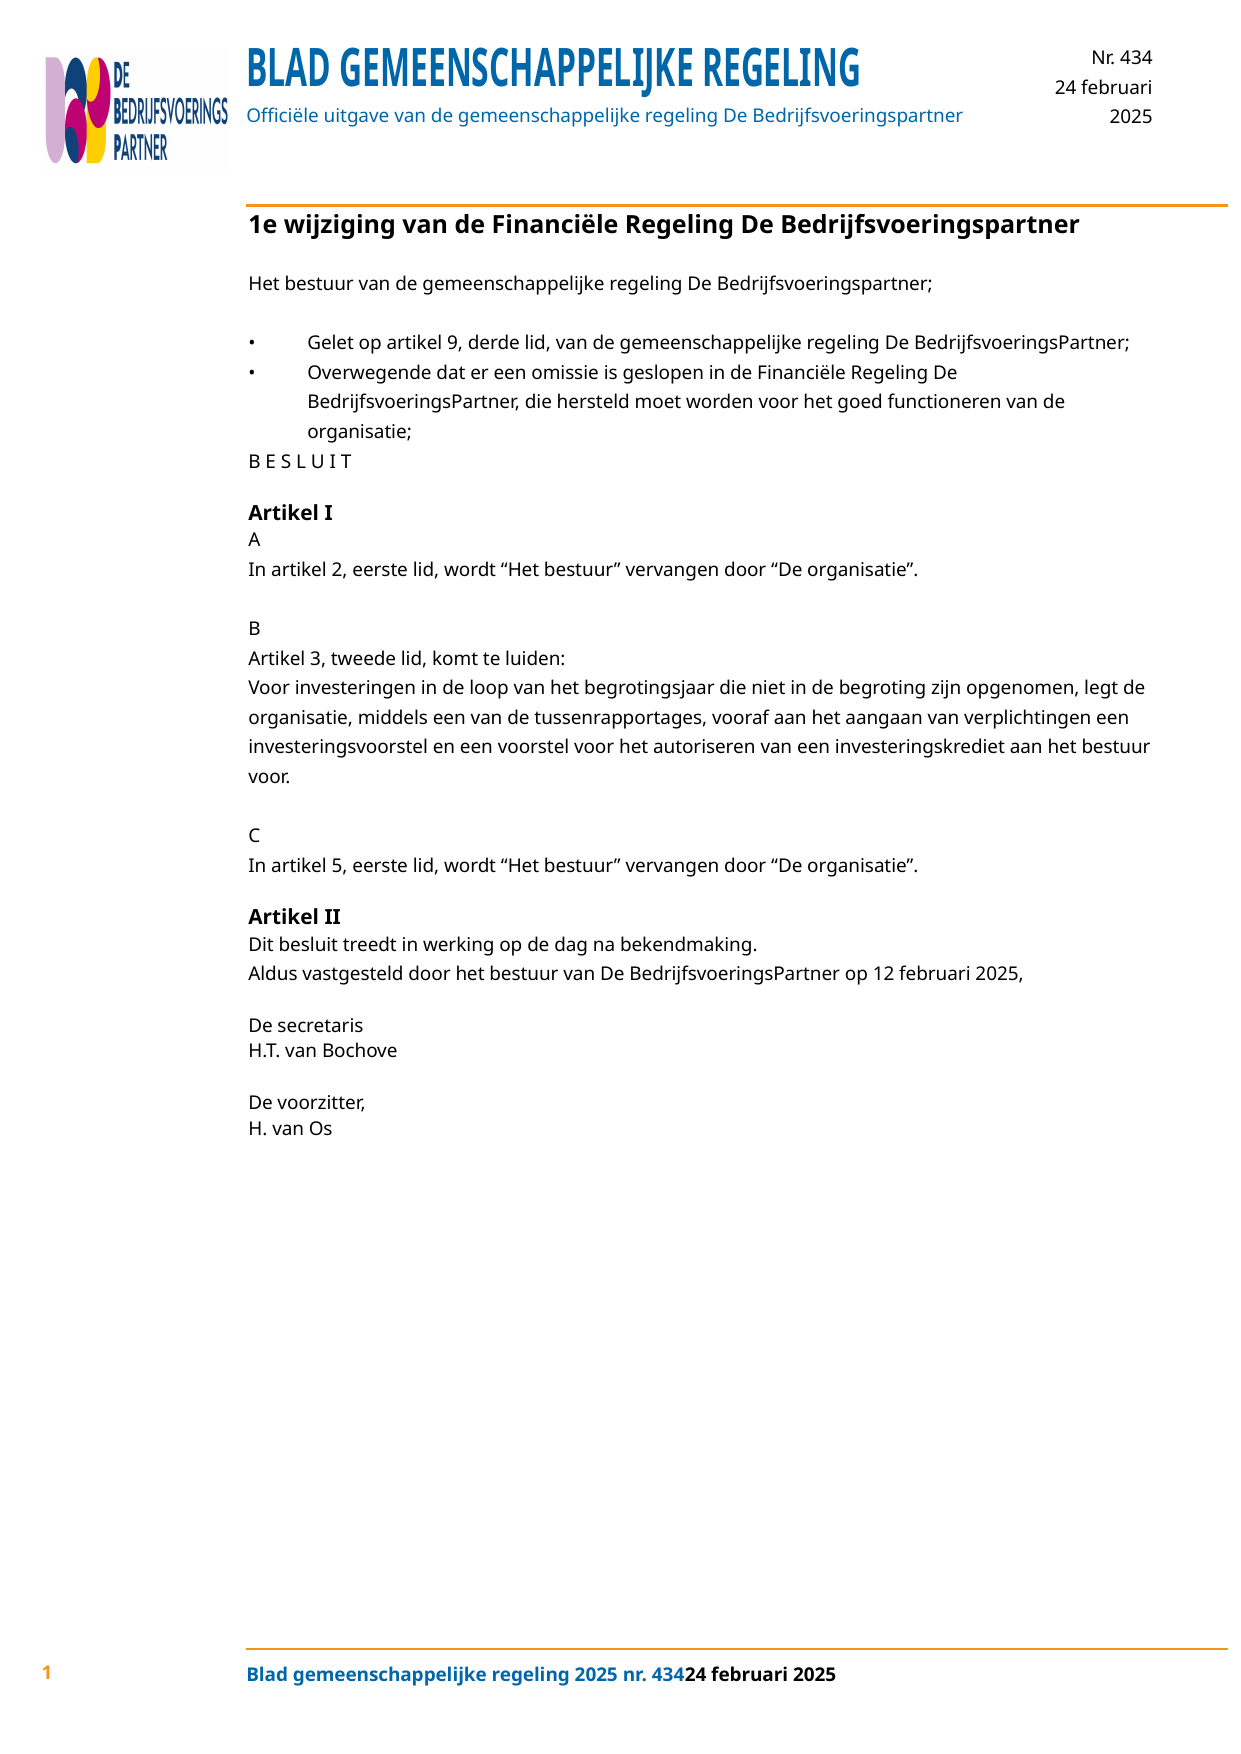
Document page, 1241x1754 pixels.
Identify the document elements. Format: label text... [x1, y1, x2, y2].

text In artikel 5, eerste lid, wordt “Het bestuur” vervangen door “De organisatie”. [248, 852, 1152, 878]
text Het bestuur van de gemeenschappelijke regeling De Bedrijfsvoeringspartner; [248, 270, 1152, 296]
text Dit besluit treedt in werking op de dag na bekendmaking. [248, 931, 1152, 957]
text B [248, 615, 1152, 641]
picture [41, 47, 231, 172]
text De secretaris [248, 1012, 1152, 1038]
text Artikel II [248, 902, 1152, 931]
text H.T. van Bochove [248, 1038, 1152, 1063]
text Aldus vastgesteld door het bestuur van De BedrijfsvoeringsPartner op 12 februari 2025, [248, 961, 1152, 986]
text B E S L U I T [248, 448, 1152, 473]
text H. van Os [248, 1115, 1152, 1141]
text De voorzitter, [248, 1089, 1152, 1115]
text Artikel 3, tweede lid, komt te luiden: [248, 645, 1152, 671]
text In artikel 2, eerste lid, wordt “Het bestuur” vervangen door “De organisatie”. [248, 556, 1152, 582]
text A [248, 527, 1152, 552]
text 1e wijziging van de Financiële Regeling De Bedrijfsvoeringspartner [248, 207, 1152, 241]
list Overwegende dat er een omissie is geslopen in de Financiële Regeling De BedrijfsvoeringsPartner, die hersteld moet worden voor het goed functioneren van de organisatie; [248, 359, 1152, 444]
text Voor investeringen in de loop van het begrotingsjaar die niet in de begroting zijn opgenomen, legt de organisatie, middels een van de tussenrapportages, vooraf aan het aangaan van verplichtingen een investeringsvoorstel en een voorstel voor het autoriseren van een investeringskrediet aan het bestuur voor. [248, 674, 1152, 789]
text Artikel I [248, 498, 1152, 527]
text C [248, 822, 1152, 848]
list Gelet op artikel 9, derde lid, van de gemeenschappelijke regeling De BedrijfsvoeringsPartner; [248, 329, 1152, 355]
